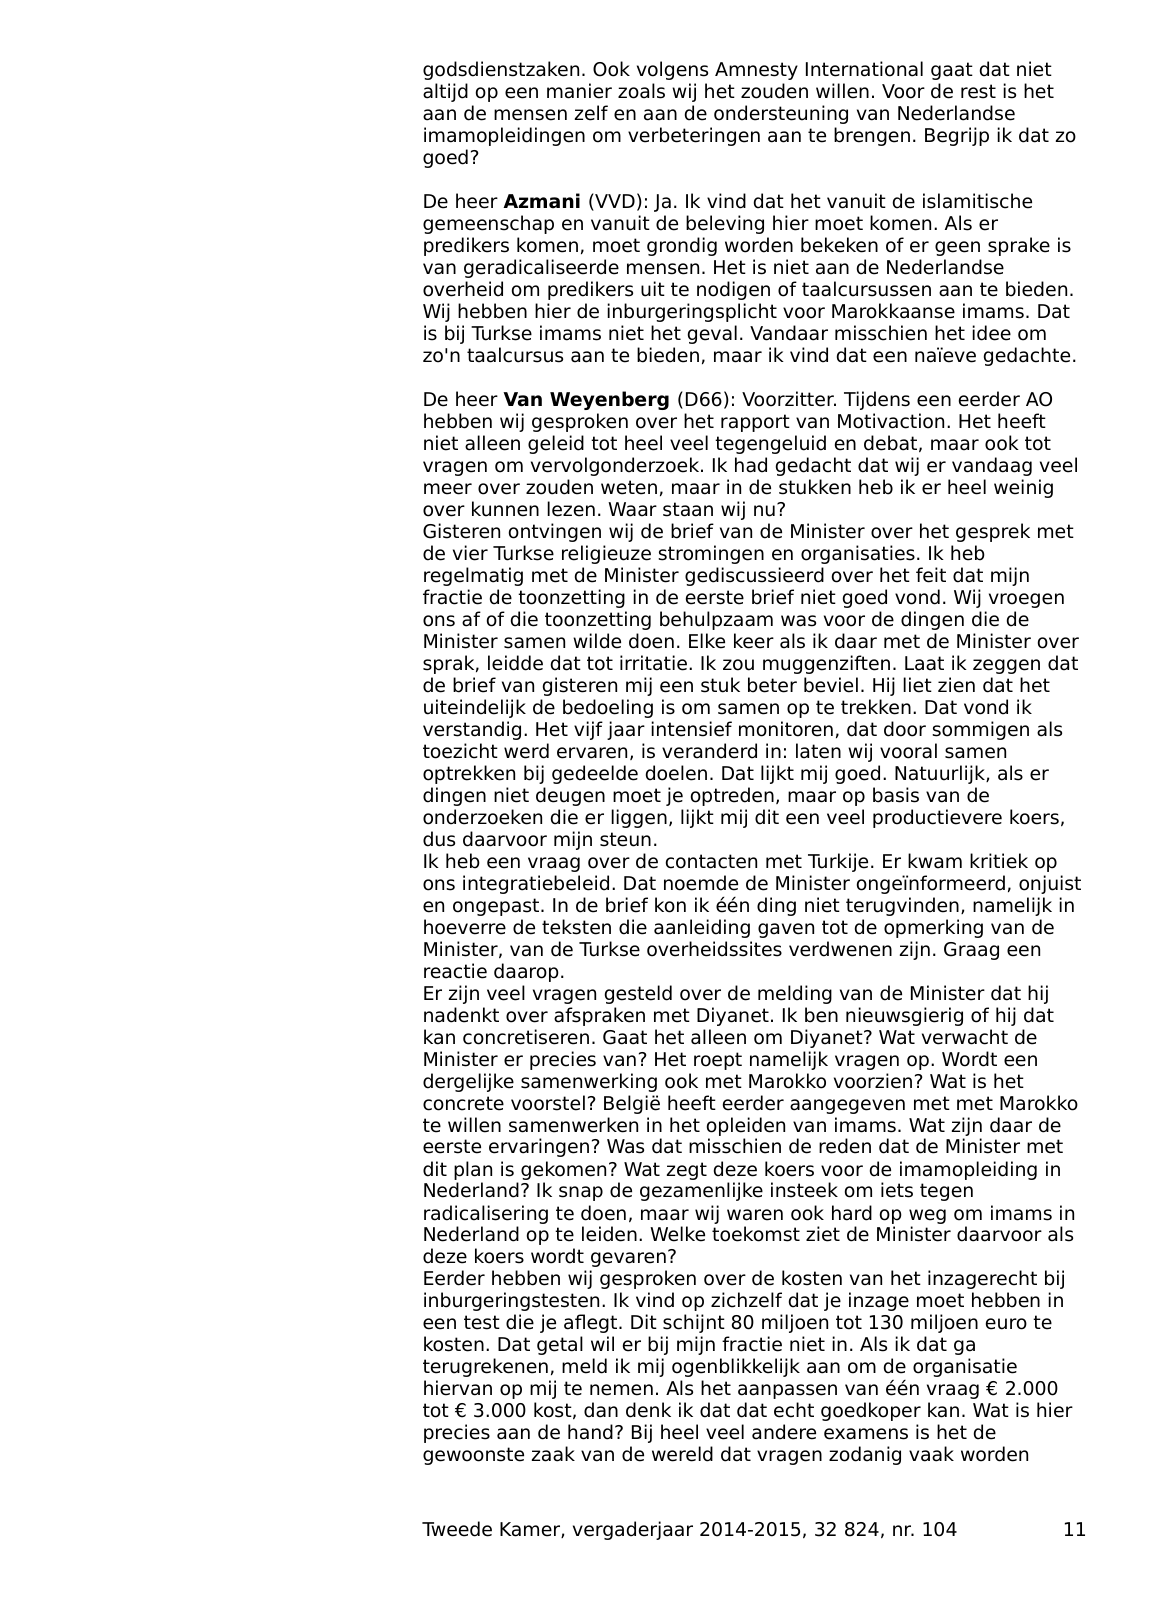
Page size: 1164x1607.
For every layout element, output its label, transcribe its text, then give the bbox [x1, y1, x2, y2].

text godsdienstzaken. Ook volgens Amnesty International gaat dat niet altijd op een manier zoals wij het zouden willen. Voor de rest is het aan de mensen zelf en aan de ondersteuning van Nederlandse imamopleidingen om verbeteringen aan te brengen. Begrijp ik dat zo goed? [422, 59, 1087, 169]
text De heer Van Weyenberg (D66): Voorzitter. Tijdens een eerder AO hebben wij gesproken over het rapport van Motivaction. Het heeft niet alleen geleid tot heel veel tegengeluid en debat, maar ook tot vragen om vervolgonderzoek. Ik had gedacht dat wij er vandaag veel meer over zouden weten, maar in de stukken heb ik er heel weinig over kunnen lezen. Waar staan wij nu? [422, 389, 1087, 521]
text Ik heb een vraag over de contacten met Turkije. Er kwam kritiek op ons integratiebeleid. Dat noemde de Minister ongeïnformeerd, onjuist en ongepast. In de brief kon ik één ding niet terugvinden, namelijk in hoeverre de teksten die aanleiding gaven tot de opmerking van de Minister, van de Turkse overheidssites verdwenen zijn. Graag een reactie daarop. [422, 851, 1087, 983]
text Gisteren ontvingen wij de brief van de Minister over het gesprek met de vier Turkse religieuze stromingen en organisaties. Ik heb regelmatig met de Minister gediscussieerd over het feit dat mijn fractie de toonzetting in de eerste brief niet goed vond. Wij vroegen ons af of die toonzetting behulpzaam was voor de dingen die de Minister samen wilde doen. Elke keer als ik daar met de Minister over sprak, leidde dat tot irritatie. Ik zou muggenziften. Laat ik zeggen dat de brief van gisteren mij een stuk beter beviel. Hij liet zien dat het uiteindelijk de bedoeling is om samen op te trekken. Dat vond ik verstandig. Het vijf jaar intensief monitoren, dat door sommigen als toezicht werd ervaren, is veranderd in: laten wij vooral samen optrekken bij gedeelde doelen. Dat lijkt mij goed. Natuurlijk, als er dingen niet deugen moet je optreden, maar op basis van de onderzoeken die er liggen, lijkt mij dit een veel productievere koers, dus daarvoor mijn steun. [422, 521, 1087, 851]
text De heer Azmani (VVD): Ja. Ik vind dat het vanuit de islamitische gemeenschap en vanuit de beleving hier moet komen. Als er predikers komen, moet grondig worden bekeken of er geen sprake is van geradicaliseerde mensen. Het is niet aan de Nederlandse overheid om predikers uit te nodigen of taalcursussen aan te bieden. Wij hebben hier de inburgeringsplicht voor Marokkaanse imams. Dat is bij Turkse imams niet het geval. Vandaar misschien het idee om zo'n taalcursus aan te bieden, maar ik vind dat een naïeve gedachte. [422, 191, 1087, 367]
text Eerder hebben wij gesproken over de kosten van het inzagerecht bij inburgeringstesten. Ik vind op zichzelf dat je inzage moet hebben in een test die je aflegt. Dit schijnt 80 miljoen tot 130 miljoen euro te kosten. Dat getal wil er bij mijn fractie niet in. Als ik dat ga terugrekenen, meld ik mij ogenblikkelijk aan om de organisatie hiervan op mij te nemen. Als het aanpassen van één vraag € 2.000 tot € 3.000 kost, dan denk ik dat dat echt goedkoper kan. Wat is hier precies aan de hand? Bij heel veel andere examens is het de gewoonste zaak van de wereld dat vragen zodanig vaak worden [422, 1268, 1087, 1466]
text Er zijn veel vragen gesteld over de melding van de Minister dat hij nadenkt over afspraken met Diyanet. Ik ben nieuwsgierig of hij dat kan concretiseren. Gaat het alleen om Diyanet? Wat verwacht de Minister er precies van? Het roept namelijk vragen op. Wordt een dergelijke samenwerking ook met Marokko voorzien? Wat is het concrete voorstel? België heeft eerder aangegeven met met Marokko te willen samenwerken in het opleiden van imams. Wat zijn daar de eerste ervaringen? Was dat misschien de reden dat de Minister met dit plan is gekomen? Wat zegt deze koers voor de imamopleiding in Nederland? Ik snap de gezamenlijke insteek om iets tegen radicalisering te doen, maar wij waren ook hard op weg om imams in Nederland op te leiden. Welke toekomst ziet de Minister daarvoor als deze koers wordt gevaren? [422, 983, 1087, 1268]
